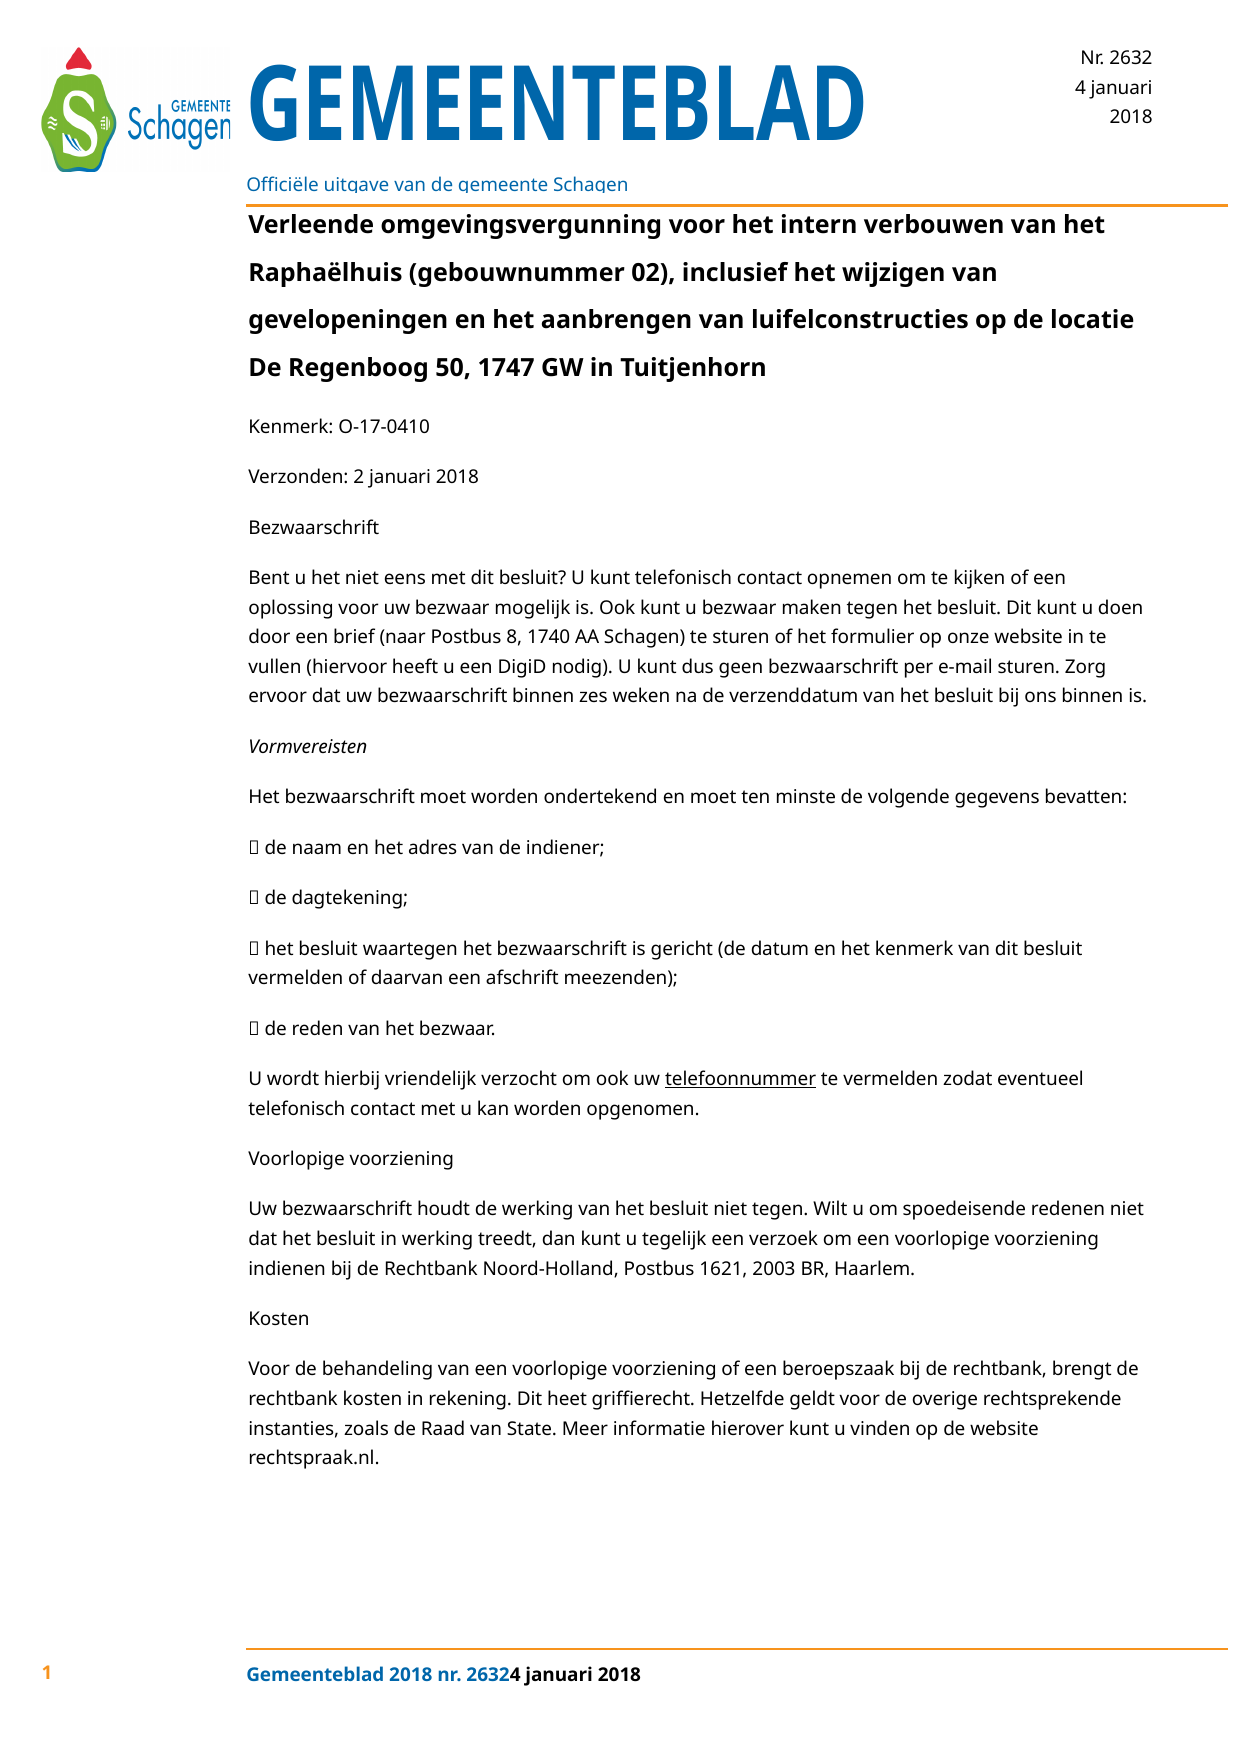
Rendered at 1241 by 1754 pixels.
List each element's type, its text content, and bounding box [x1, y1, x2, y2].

text Kosten [248, 1305, 1152, 1331]
text Kenmerk: O-17-0410 [248, 413, 1152, 439]
text Bent u het niet eens met dit besluit? U kunt telefonisch contact opnemen om te kijken of een oplossing voor uw bezwaar mogelijk is. Ook kunt u bezwaar maken tegen het besluit. Dit kunt u doen door een brief (naar Postbus 8, 1740 AA Schagen) te sturen of het formulier op onze website in te vullen (hiervoor heeft u een DigiD nodig). U kunt dus geen bezwaarschrift per e-mail sturen. Zorg ervoor dat uw bezwaarschrift binnen zes weken na de verzenddatum van het besluit bij ons binnen is. [248, 564, 1152, 708]
text Bezwaarschrift [248, 514, 1152, 540]
text Voor de behandeling van een voorlopige voorziening of een beroepszaak bij de rechtbank, brengt de rechtbank kosten in rekening. Dit heet griffierecht. Hetzelfde geldt voor de overige rechtsprekende instanties, zoals de Raad van State. Meer informatie hierover kunt u vinden op de website rechtspraak.nl. [248, 1356, 1152, 1470]
text Het bezwaarschrift moet worden ondertekend en moet ten minste de volgende gegevens bevatten: [248, 783, 1152, 809]
text U wordt hierbij vriendelijk verzocht om ook uw telefoonnummer te vermelden zodat eventueel telefonisch contact met u kan worden opgenomen. [248, 1065, 1152, 1121]
text Verzonden: 2 januari 2018 [248, 463, 1152, 489]
text Voorlopige voorziening [248, 1145, 1152, 1171]
picture [41, 47, 231, 172]
text Uw bezwaarschrift houdt de werking van het besluit niet tegen. Wilt u om spoedeisende redenen niet dat het besluit in werking treedt, dan kunt u tegelijk een verzoek om een voorlopige voorziening indienen bij de Rechtbank Noord-Holland, Postbus 1621, 2003 BR, Haarlem. [248, 1196, 1152, 1281]
text  de reden van het bezwaar. [248, 1015, 1152, 1041]
text  de dagtekening; [248, 884, 1152, 910]
text  het besluit waartegen het bezwaarschrift is gericht (de datum en het kenmerk van dit besluit vermelden of daarvan een afschrift meezenden); [248, 935, 1152, 990]
text Verleende omgevingsvergunning voor het intern verbouwen van het Raphaëlhuis (gebouwnummer 02), inclusief het wijzigen van gevelopeningen en het aanbrengen van luifelconstructies op de locatie De Regenboog 50, 1747 GW in Tuitjenhorn [248, 207, 1152, 384]
text  de naam en het adres van de indiener; [248, 834, 1152, 860]
text Vormvereisten [248, 733, 1152, 759]
